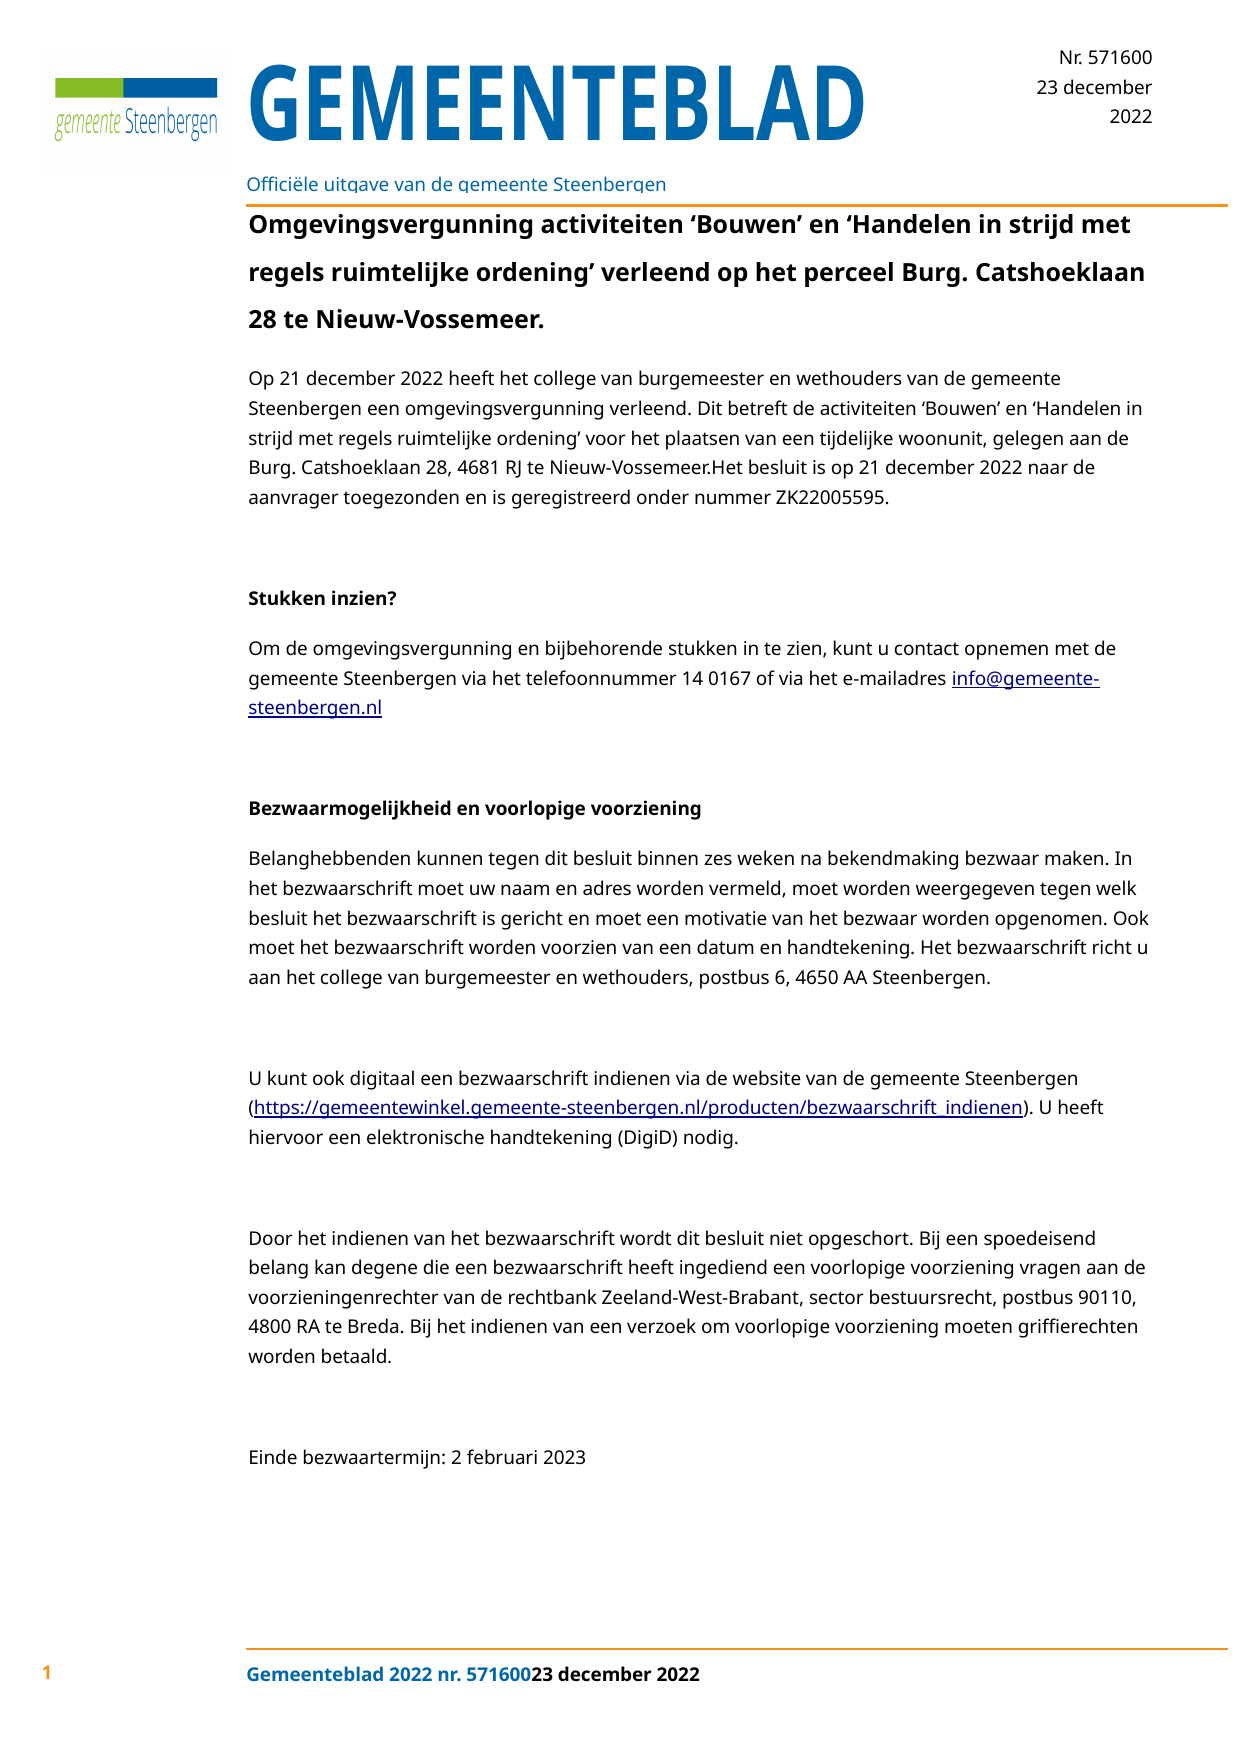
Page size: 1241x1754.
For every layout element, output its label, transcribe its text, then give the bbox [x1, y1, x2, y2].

text Omgevingsvergunning activiteiten ‘Bouwen’ en ‘Handelen in strijd met regels ruimtelijke ordening’ verleend op het perceel Burg. Catshoeklaan 28 te Nieuw-Vossemeer. [248, 207, 1152, 336]
text Op 21 december 2022 heeft het college van burgemeester en wethouders van de gemeente Steenbergen een omgevingsvergunning verleend. Dit betreft de activiteiten ‘Bouwen’ en ‘Handelen in strijd met regels ruimtelijke ordening’ voor het plaatsen van een tijdelijke woonunit, gelegen aan de Burg. Catshoeklaan 28, 4681 RJ te Nieuw-Vossemeer.Het besluit is op 21 december 2022 naar de aanvrager toegezonden en is geregistreerd onder nummer ZK22005595. [248, 366, 1152, 509]
text Door het indienen van het bezwaarschrift wordt dit besluit niet opgeschort. Bij een spoedeisend belang kan degene die een bezwaarschrift heeft ingediend een voorlopige voorziening vragen aan de voorzieningenrechter van de rechtbank Zeeland-West-Brabant, sector bestuursrecht, postbus 90110, 4800 RA te Breda. Bij het indienen van een verzoek om voorlopige voorziening moeten griffierechten worden betaald. [248, 1225, 1152, 1369]
text Einde bezwaartermijn: 2 februari 2023 [248, 1444, 1152, 1469]
picture [41, 47, 231, 172]
text Om de omgevingsvergunning en bijbehorende stukken in te zien, kunt u contact opnemen met de gemeente Steenbergen via het telefoonnummer 14 0167 of via het e-mailadres info@gemeente-steenbergen.nl [248, 635, 1152, 720]
text Belanghebbenden kunnen tegen dit besluit binnen zes weken na bekendmaking bezwaar maken. In het bezwaarschrift moet uw naam en adres worden vermeld, moet worden weergegeven tegen welk besluit het bezwaarschrift is gericht en moet een motivatie van het bezwaar worden opgenomen. Ook moet het bezwaarschrift worden voorzien van een datum en handtekening. Het bezwaarschrift richt u aan het college van burgemeester en wethouders, postbus 6, 4650 AA Steenbergen. [248, 846, 1152, 989]
text U kunt ook digitaal een bezwaarschrift indienen via de website van de gemeente Steenbergen (https://gemeentewinkel.gemeente-steenbergen.nl/producten/bezwaarschrift_indienen). U heeft hiervoor een elektronische handtekening (DigiD) nodig. [248, 1065, 1152, 1149]
text Bezwaarmogelijkheid en voorlopige voorziening [248, 795, 1152, 821]
text Stukken inzien? [248, 585, 1152, 610]
